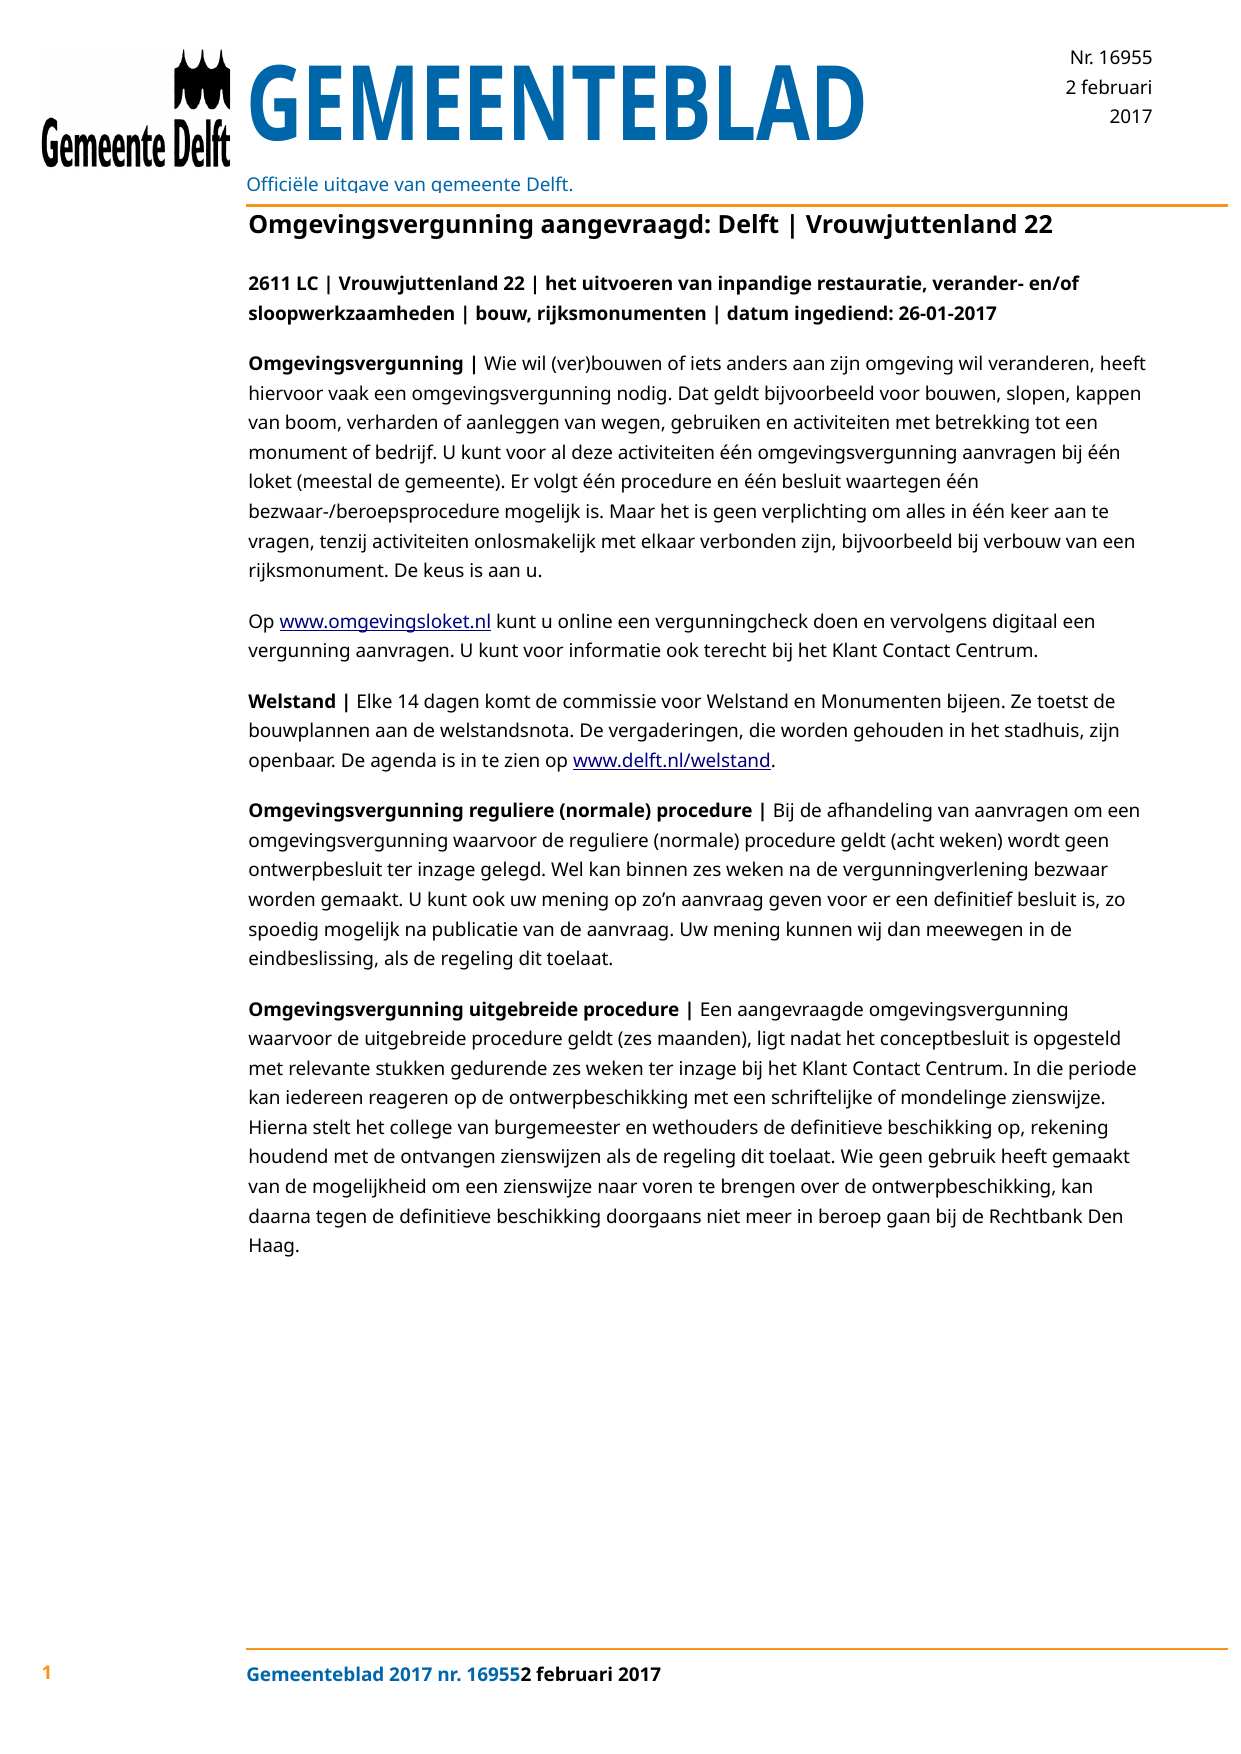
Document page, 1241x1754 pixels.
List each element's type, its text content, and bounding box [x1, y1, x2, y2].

text 2611 LC | Vrouwjuttenland 22 | het uitvoeren van inpandige restauratie, verander- en/of sloopwerkzaamheden | bouw, rijksmonumenten | datum ingediend: 26-01-2017 [248, 270, 1152, 326]
text Op www.omgevingsloket.nl kunt u online een vergunningcheck doen en vervolgens digitaal een vergunning aanvragen. U kunt voor informatie ook terecht bij het Klant Contact Centrum. [248, 608, 1152, 663]
text Omgevingsvergunning reguliere (normale) procedure | Bij de afhandeling van aanvragen om een omgevingsvergunning waarvoor de reguliere (normale) procedure geldt (acht weken) wordt geen ontwerpbesluit ter inzage gelegd. Wel kan binnen zes weken na de vergunningverlening bezwaar worden gemaakt. U kunt ook uw mening op zo’n aanvraag geven voor er een definitief besluit is, zo spoedig mogelijk na publicatie van de aanvraag. Uw mening kunnen wij dan meewegen in de eindbeslissing, als de regeling dit toelaat. [248, 797, 1152, 971]
text Omgevingsvergunning uitgebreide procedure | Een aangevraagde omgevingsvergunning waarvoor de uitgebreide procedure geldt (zes maanden), ligt nadat het conceptbesluit is opgesteld met relevante stukken gedurende zes weken ter inzage bij het Klant Contact Centrum. In die periode kan iedereen reageren op de ontwerpbeschikking met een schriftelijke of mondelinge zienswijze. Hierna stelt het college van burgemeester en wethouders de definitieve beschikking op, rekening houdend met de ontvangen zienswijzen als de regeling dit toelaat. Wie geen gebruik heeft gemaakt van de mogelijkheid om een zienswijze naar voren te brengen over de ontwerpbeschikking, kan daarna tegen de definitieve beschikking doorgaans niet meer in beroep gaan bij de Rechtbank Den Haag. [248, 996, 1152, 1258]
text Omgevingsvergunning aangevraagd: Delft | Vrouwjuttenland 22 [248, 207, 1152, 241]
text Omgevingsvergunning | Wie wil (ver)bouwen of iets anders aan zijn omgeving wil veranderen, heeft hiervoor vaak een omgevingsvergunning nodig. Dat geldt bijvoorbeeld voor bouwen, slopen, kappen van boom, verharden of aanleggen van wegen, gebruiken en activiteiten met betrekking tot een monument of bedrijf. U kunt voor al deze activiteiten één omgevingsvergunning aanvragen bij één loket (meestal de gemeente). Er volgt één procedure en één besluit waartegen één bezwaar-/beroepsprocedure mogelijk is. Maar het is geen verplichting om alles in één keer aan te vragen, tenzij activiteiten onlosmakelijk met elkaar verbonden zijn, bijvoorbeeld bij verbouw van een rijksmonument. De keus is aan u. [248, 350, 1152, 583]
picture [41, 47, 231, 172]
text Welstand | Elke 14 dagen komt de commissie voor Welstand en Monumenten bijeen. Ze toetst de bouwplannen aan de welstandsnota. De vergaderingen, die worden gehouden in het stadhuis, zijn openbaar. De agenda is in te zien op www.delft.nl/welstand. [248, 688, 1152, 773]
